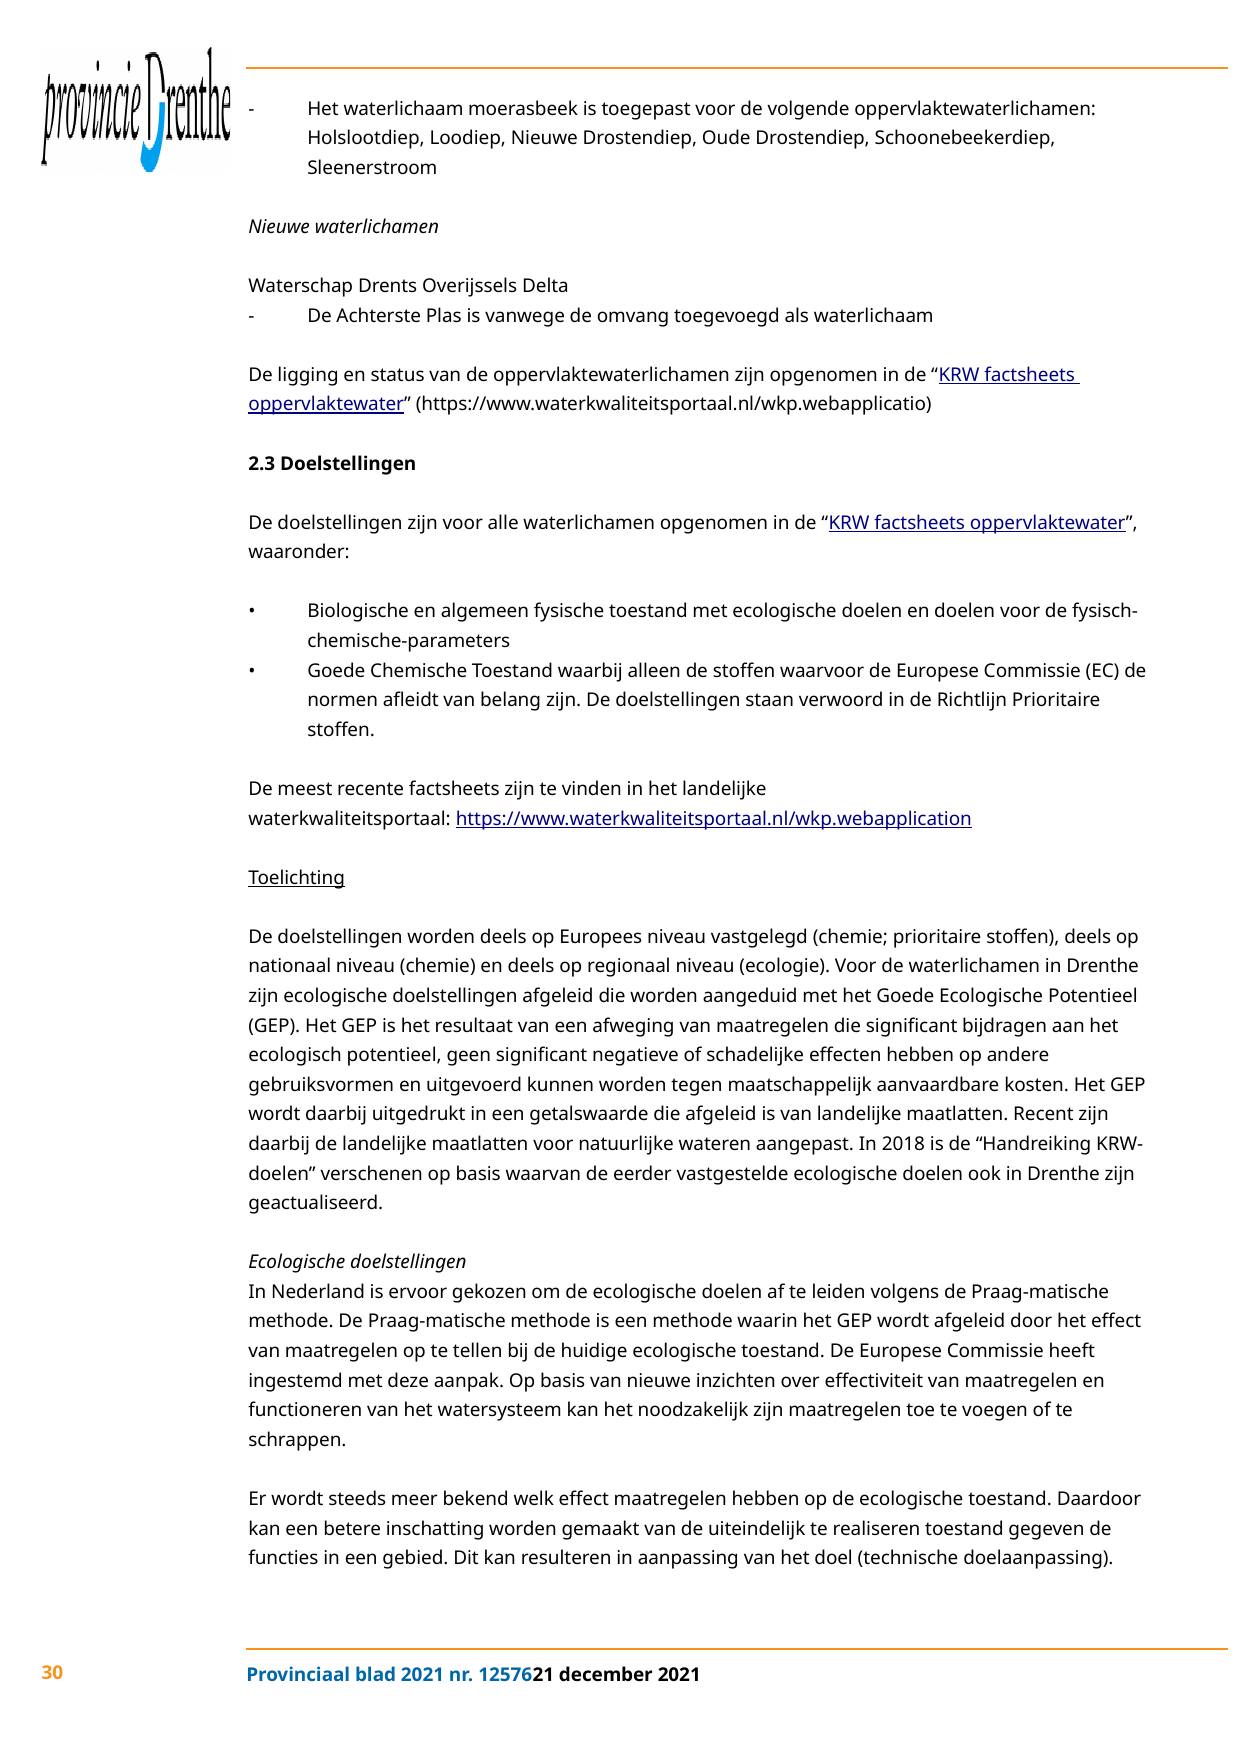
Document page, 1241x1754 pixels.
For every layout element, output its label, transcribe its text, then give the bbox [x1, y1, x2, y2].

text Waterschap Drents Overijssels Delta [248, 272, 1152, 298]
text De doelstellingen worden deels op Europees niveau vastgelegd (chemie; prioritaire stoffen), deels op nationaal niveau (chemie) en deels op regionaal niveau (ecologie). Voor de waterlichamen in Drenthe zijn ecologische doelstellingen afgeleid die worden aangeduid met het Goede Ecologische Potentieel (GEP). Het GEP is het resultaat van een afweging van maatregelen die significant bijdragen aan het ecologisch potentieel, geen significant negatieve of schadelijke effecten hebben op andere gebruiksvormen en uitgevoerd kunnen worden tegen maatschappelijk aanvaardbare kosten. Het GEP wordt daarbij uitgedrukt in een getalswaarde die afgeleid is van landelijke maatlatten. Recent zijn daarbij de landelijke maatlatten voor natuurlijke wateren aangepast. In 2018 is de “Handreiking KRW-doelen” verschenen op basis waarvan de eerder vastgestelde ecologische doelen ook in Drenthe zijn geactualiseerd. [248, 923, 1152, 1215]
text In Nederland is ervoor gekozen om de ecologische doelen af te leiden volgens de Praag-matische methode. De Praag-matische methode is een methode waarin het GEP wordt afgeleid door het effect van maatregelen op te tellen bij de huidige ecologische toestand. De Europese Commissie heeft ingestemd met deze aanpak. Op basis van nieuwe inzichten over effectiviteit van maatregelen en functioneren van het watersysteem kan het noodzakelijk zijn maatregelen toe te voegen of te schrappen. [248, 1278, 1152, 1452]
list Biologische en algemeen fysische toestand met ecologische doelen en doelen voor de fysisch-chemische-parameters [248, 598, 1152, 653]
text 2.3 Doelstellingen [248, 450, 1152, 476]
text Nieuwe waterlichamen [248, 213, 1152, 239]
list Het waterlichaam moerasbeek is toegepast voor de volgende oppervlaktewaterlichamen: Holslootdiep, Loodiep, Nieuwe Drostendiep, Oude Drostendiep, Schoonebeekerdiep, Sleenerstroom [248, 95, 1152, 180]
text De ligging en status van de oppervlaktewaterlichamen zijn opgenomen in de “KRW factsheets oppervlaktewater” (https://www.waterkwaliteitsportaal.nl/wkp.webapplicatio) [248, 361, 1152, 416]
list Goede Chemische Toestand waarbij alleen de stoffen waarvoor de Europese Commissie (EC) de normen afleidt van belang zijn. De doelstellingen staan verwoord in de Richtlijn Prioritaire stoffen. [248, 657, 1152, 742]
text Toelichting [248, 864, 1152, 890]
text Er wordt steeds meer bekend welk effect maatregelen hebben op de ecologische toestand. Daardoor kan een betere inschatting worden gemaakt van de uiteindelijk te realiseren toestand gegeven de functies in een gebied. Dit kan resulteren in aanpassing van het doel (technische doelaanpassing). [248, 1485, 1152, 1570]
list De Achterste Plas is vanwege de omvang toegevoegd als waterlichaam [248, 302, 1152, 328]
picture [41, 47, 231, 172]
text De meest recente factsheets zijn te vinden in het landelijke waterkwaliteitsportaal: https://www.waterkwaliteitsportaal.nl/wkp.webapplication [248, 775, 1152, 831]
text De doelstellingen zijn voor alle waterlichamen opgenomen in de “KRW factsheets oppervlaktewater”, waaronder: [248, 509, 1152, 564]
text Ecologische doelstellingen [248, 1248, 1152, 1274]
